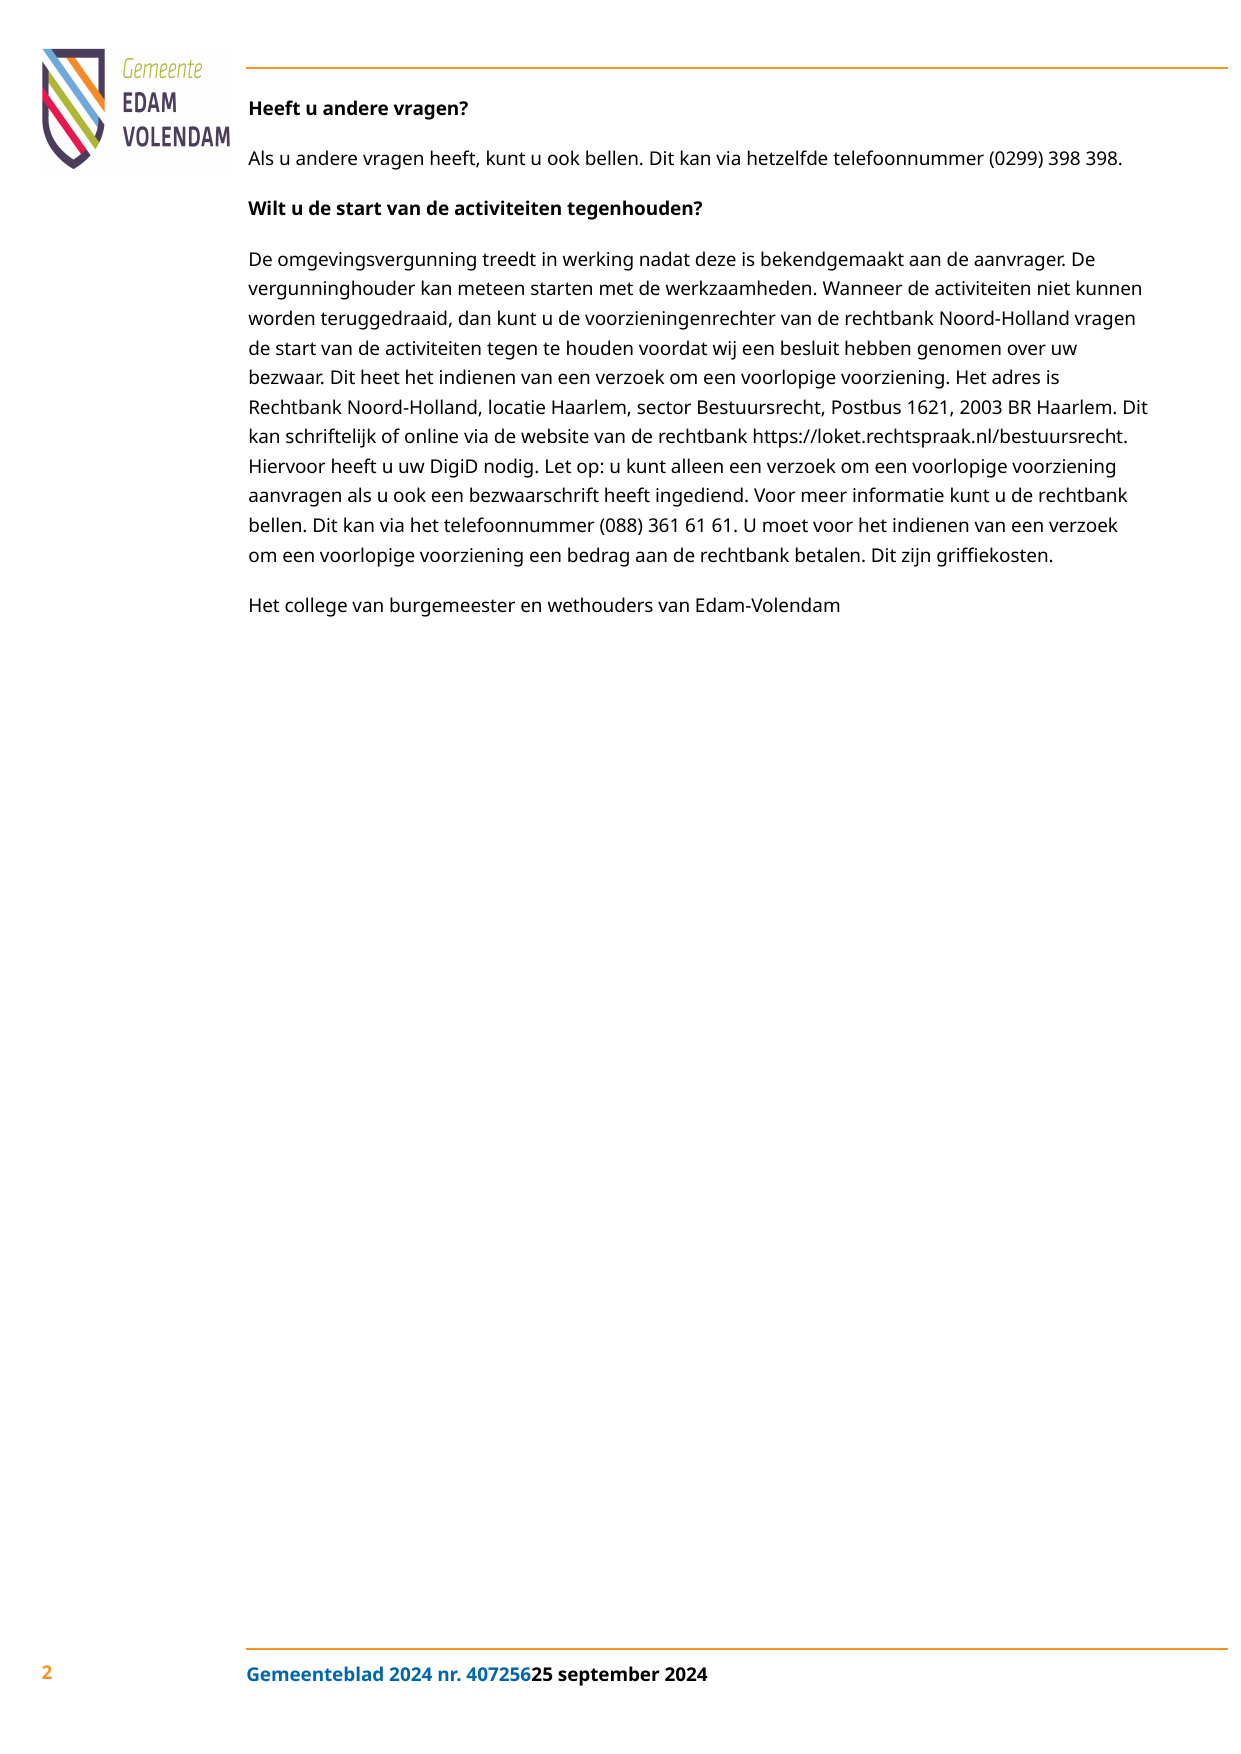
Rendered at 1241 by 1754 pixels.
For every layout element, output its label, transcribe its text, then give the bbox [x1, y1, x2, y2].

text De omgevingsvergunning treedt in werking nadat deze is bekendgemaakt aan de aanvrager. De vergunninghouder kan meteen starten met de werkzaamheden. Wanneer de activiteiten niet kunnen worden teruggedraaid, dan kunt u de voorzieningenrechter van de rechtbank Noord-Holland vragen de start van de activiteiten tegen te houden voordat wij een besluit hebben genomen over uw bezwaar. Dit heet het indienen van een verzoek om een voorlopige voorziening. Het adres is Rechtbank Noord-Holland, locatie Haarlem, sector Bestuursrecht, Postbus 1621, 2003 BR Haarlem. Dit kan schriftelijk of online via de website van de rechtbank https://loket.rechtspraak.nl/bestuursrecht. Hiervoor heeft u uw DigiD nodig. Let op: u kunt alleen een verzoek om een voorlopige voorziening aanvragen als u ook een bezwaarschrift heeft ingediend. Voor meer informatie kunt u de rechtbank bellen. Dit kan via het telefoonnummer (088) 361 61 61. U moet voor het indienen van een verzoek om een voorlopige voorziening een bedrag aan de rechtbank betalen. Dit zijn griffiekosten. [248, 246, 1152, 568]
picture [41, 47, 231, 172]
text Als u andere vragen heeft, kunt u ook bellen. Dit kan via hetzelfde telefoonnummer (0299) 398 398. [248, 145, 1152, 171]
text Het college van burgemeester en wethouders van Edam-Volendam [248, 592, 1152, 618]
text Heeft u andere vragen? [248, 95, 1152, 121]
text Wilt u de start van de activiteiten tegenhouden? [248, 196, 1152, 221]
